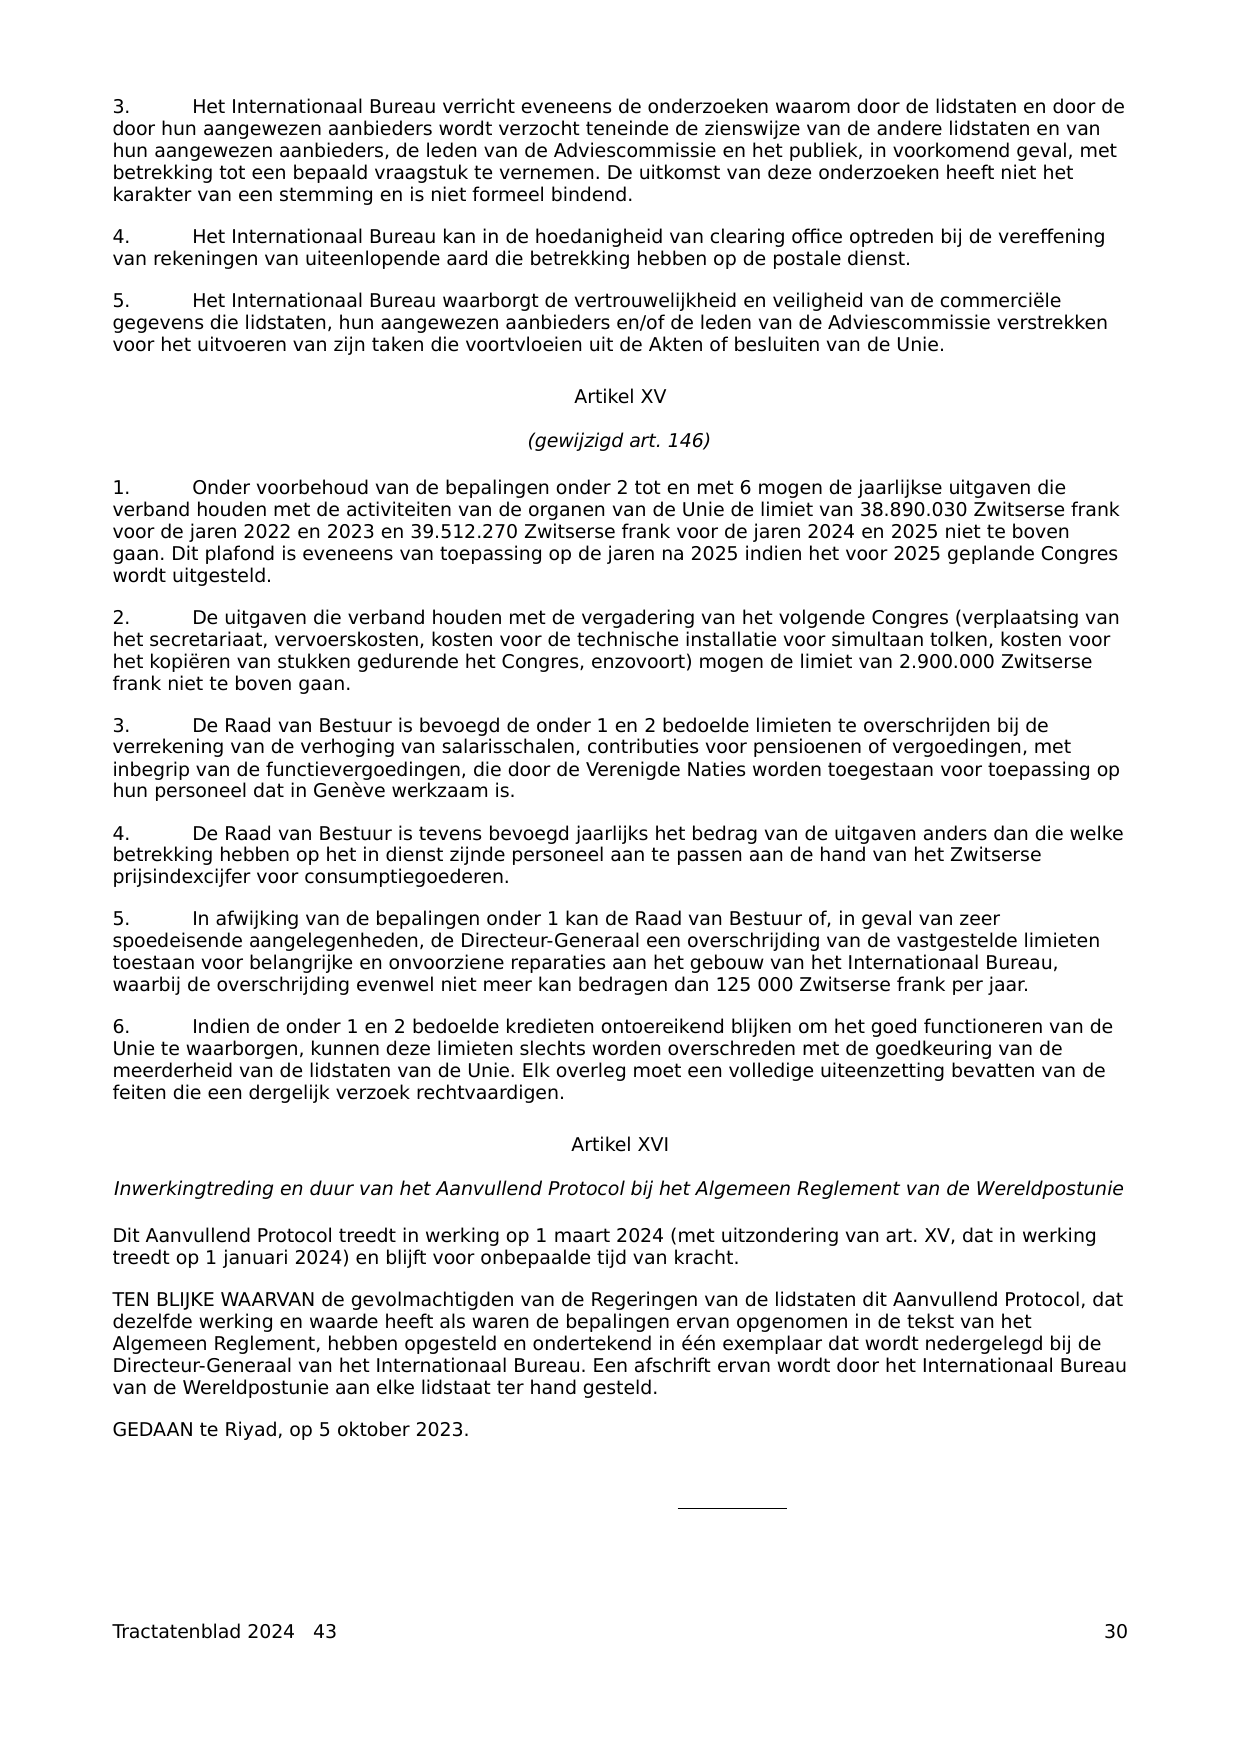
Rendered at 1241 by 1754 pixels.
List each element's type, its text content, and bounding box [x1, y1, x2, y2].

subtitle Artikel XV (gewijzigd art. 146) [112, 386, 1128, 452]
text 3. Het Internationaal Bureau verricht eveneens de onderzoeken waarom door de lidstaten en door de door hun aangewezen aanbieders wordt verzocht teneinde de zienswijze van de andere lidstaten en van hun aangewezen aanbieders, de leden van de Adviescommissie en het publiek, in voorkomend geval, met betrekking tot een bepaald vraagstuk te vernemen. De uitkomst van deze onderzoeken heeft niet het karakter van een stemming en is niet formeel bindend. [112, 96, 1128, 206]
text 5. Het Internationaal Bureau waarborgt de vertrouwelijkheid en veiligheid van de commerciële gegevens die lidstaten, hun aangewezen aanbieders en/of de leden van de Adviescommissie verstrekken voor het uitvoeren van zijn taken die voortvloeien uit de Akten of besluiten van de Unie. [112, 290, 1128, 356]
text 6. Indien de onder 1 en 2 bedoelde kredieten ontoereikend blijken om het goed functioneren van de Unie te waarborgen, kunnen deze limieten slechts worden overschreden met de goedkeuring van de meerderheid van de lidstaten van de Unie. Elk overleg moet een volledige uiteenzetting bevatten van de feiten die een dergelijk verzoek rechtvaardigen. [112, 1016, 1128, 1104]
text 5. In afwijking van de bepalingen onder 1 kan de Raad van Bestuur of, in geval van zeer spoedeisende aangelegenheden, de Directeur-Generaal een overschrijding van de vastgestelde limieten toestaan voor belangrijke en onvoorziene reparaties aan het gebouw van het Internationaal Bureau, waarbij de overschrijding evenwel niet meer kan bedragen dan 125 000 Zwitserse frank per jaar. [112, 908, 1128, 996]
text 3. De Raad van Bestuur is bevoegd de onder 1 en 2 bedoelde limieten te overschrijden bij de verrekening van de verhoging van salarisschalen, contributies voor pensioenen of vergoedingen, met inbegrip van de functievergoedingen, die door de Verenigde Naties worden toegestaan voor toepassing op hun personeel dat in Genève werkzaam is. [112, 714, 1128, 802]
text 2. De uitgaven die verband houden met de vergadering van het volgende Congres (verplaatsing van het secretariaat, vervoerskosten, kosten voor de technische installatie voor simultaan tolken, kosten voor het kopiëren van stukken gedurende het Congres, enzovoort) mogen de limiet van 2.900.000 Zwitserse frank niet te boven gaan. [112, 607, 1128, 694]
text GEDAAN te Riyad, op 5 oktober 2023. [112, 1419, 1128, 1441]
subtitle Artikel XVI Inwerkingtreding en duur van het Aanvullend Protocol bij het Algemeen Reglement van de Wereldpostunie [112, 1134, 1128, 1200]
text 1. Onder voorbehoud van de bepalingen onder 2 tot en met 6 mogen de jaarlijkse uitgaven die verband houden met de activiteiten van de organen van de Unie de limiet van 38.890.030 Zwitserse frank voor de jaren 2022 en 2023 en 39.512.270 Zwitserse frank voor de jaren 2024 en 2025 niet te boven gaan. Dit plafond is eveneens van toepassing op de jaren na 2025 indien het voor 2025 geplande Congres wordt uitgesteld. [112, 477, 1128, 587]
text Dit Aanvullend Protocol treedt in werking op 1 maart 2024 (met uitzondering van art. XV, dat in werking treedt op 1 januari 2024) en blijft voor onbepaalde tijd van kracht. [112, 1225, 1128, 1269]
text TEN BLIJKE WAARVAN de gevolmachtigden van de Regeringen van de lidstaten dit Aanvullend Protocol, dat dezelfde werking en waarde heeft als waren de bepalingen ervan opgenomen in de tekst van het Algemeen Reglement, hebben opgesteld en ondertekend in één exemplaar dat wordt nedergelegd bij de Directeur-Generaal van het Internationaal Bureau. Een afschrift ervan wordt door het Internationaal Bureau van de Wereldpostunie aan elke lidstaat ter hand gesteld. [112, 1289, 1128, 1399]
text 4. Het Internationaal Bureau kan in de hoedanigheid van clearing office optreden bij de vereffening van rekeningen van uiteenlopende aard die betrekking hebben op de postale dienst. [112, 226, 1128, 270]
text 4. De Raad van Bestuur is tevens bevoegd jaarlijks het bedrag van de uitgaven anders dan die welke betrekking hebben op het in dienst zijnde personeel aan te passen aan de hand van het Zwitserse prijsindexcijfer voor consumptiegoederen. [112, 822, 1128, 888]
